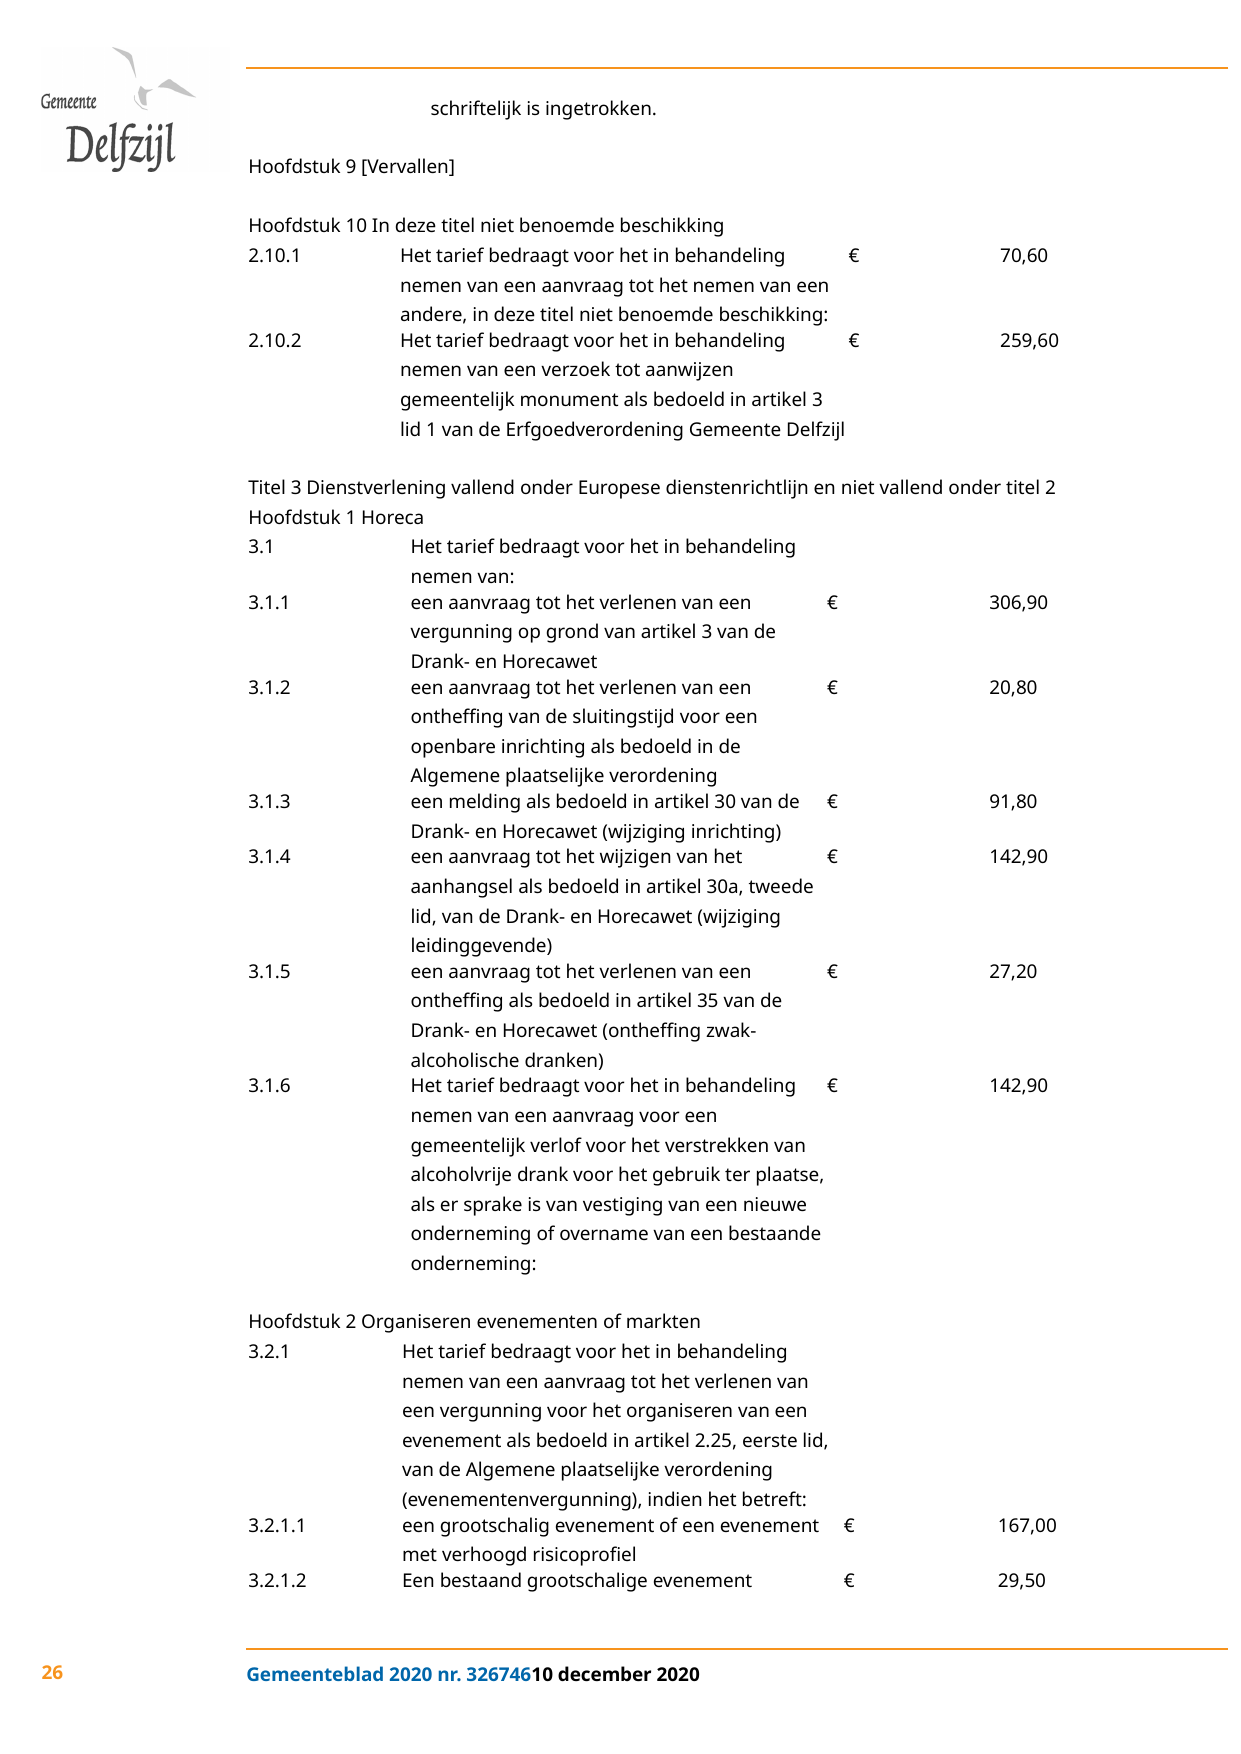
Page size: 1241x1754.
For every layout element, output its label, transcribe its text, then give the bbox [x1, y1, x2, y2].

table_cell € [827, 788, 989, 844]
table_cell 142,90 [989, 1073, 1152, 1276]
table_header [998, 1338, 1152, 1512]
table_cell een aanvraag tot het wijzigen van het aanhangsel als bedoeld in artikel 30a, tweede lid, van de Drank- en Horecawet (wijziging leidinggevende) [410, 844, 827, 958]
table_cell [969, 95, 1152, 121]
table_cell [248, 95, 430, 121]
table_header [989, 534, 1152, 589]
table_cell Een bestaand grootschalige evenement [402, 1567, 844, 1593]
table_header 70,60 [1000, 242, 1152, 327]
text Hoofdstuk 10 In deze titel niet benoemde beschikking [248, 212, 1152, 238]
table_cell € [827, 1073, 989, 1276]
table_header Het tarief bedraagt voor het in behandeling nemen van een aanvraag tot het nemen van een andere, in deze titel niet benoemde beschikking: [400, 242, 848, 327]
table_cell 91,80 [989, 788, 1152, 844]
table_cell € [844, 1567, 998, 1593]
table_header [827, 534, 989, 589]
table_cell 306,90 [989, 589, 1152, 674]
table_cell 167,00 [998, 1512, 1152, 1567]
table_cell € [848, 327, 1000, 442]
table_cell 259,60 [1000, 327, 1152, 442]
table_header [844, 1338, 998, 1512]
table_header € [848, 242, 1000, 327]
table_cell schriftelijk is ingetrokken. [430, 95, 969, 121]
table_cell € [827, 844, 989, 958]
table_cell 3.1.2 [248, 674, 410, 788]
table_cell € [827, 674, 989, 788]
table_cell 3.1.5 [248, 958, 410, 1073]
table_cell een aanvraag tot het verlenen van een ontheffing als bedoeld in artikel 35 van de Drank- en Horecawet (ontheffing zwak-alcoholische dranken) [410, 958, 827, 1073]
table_cell een aanvraag tot het verlenen van een ontheffing van de sluitingstijd voor een openbare inrichting als bedoeld in de Algemene plaatselijke verordening [410, 674, 827, 788]
text Hoofdstuk 9 [Vervallen] [248, 153, 1152, 179]
text Titel 3 Dienstverlening vallend onder Europese dienstenrichtlijn en niet vallend onder titel 2 [248, 474, 1152, 500]
table_header 2.10.1 [248, 242, 400, 327]
table_header Het tarief bedraagt voor het in behandeling nemen van: [410, 534, 827, 589]
table_cell € [827, 589, 989, 674]
text Hoofdstuk 1 Horeca [248, 504, 1152, 530]
table_cell een melding als bedoeld in artikel 30 van de Drank- en Horecawet (wijziging inrichting) [410, 788, 827, 844]
table_cell 20,80 [989, 674, 1152, 788]
table_cell 3.1.6 [248, 1073, 410, 1276]
table_cell 3.1.4 [248, 844, 410, 958]
table_header 3.1 [248, 534, 410, 589]
table_cell Het tarief bedraagt voor het in behandeling nemen van een aanvraag voor een gemeentelijk verlof voor het verstrekken van alcoholvrije drank voor het gebruik ter plaatse, als er sprake is van vestiging van een nieuwe onderneming of overname van een bestaande onderneming: [410, 1073, 827, 1276]
text Hoofdstuk 2 Organiseren evenementen of markten [248, 1309, 1152, 1334]
table_header Het tarief bedraagt voor het in behandeling nemen van een aanvraag tot het verlenen van een vergunning voor het organiseren van een evenement als bedoeld in artikel 2.25, eerste lid, van de Algemene plaatselijke verordening (evenementenvergunning), indien het betreft: [402, 1338, 844, 1512]
table_cell een grootschalig evenement of een evenement met verhoogd risicoprofiel [402, 1512, 844, 1567]
table_cell € [844, 1512, 998, 1567]
table_cell 27,20 [989, 958, 1152, 1073]
table_cell 3.1.1 [248, 589, 410, 674]
table_cell € [827, 958, 989, 1073]
table_cell 3.1.3 [248, 788, 410, 844]
table_cell Het tarief bedraagt voor het in behandeling nemen van een verzoek tot aanwijzen gemeentelijk monument als bedoeld in artikel 3 lid 1 van de Erfgoedverordening Gemeente Delfzijl [400, 327, 848, 442]
table_cell 2.10.2 [248, 327, 400, 442]
table_cell 3.2.1.1 [248, 1512, 402, 1567]
table_cell 142,90 [989, 844, 1152, 958]
table_cell 29,50 [998, 1567, 1152, 1593]
table_cell 3.2.1.2 [248, 1567, 402, 1593]
table_cell een aanvraag tot het verlenen van een vergunning op grond van artikel 3 van de Drank- en Horecawet [410, 589, 827, 674]
picture [41, 47, 231, 172]
table_header 3.2.1 [248, 1338, 402, 1512]
